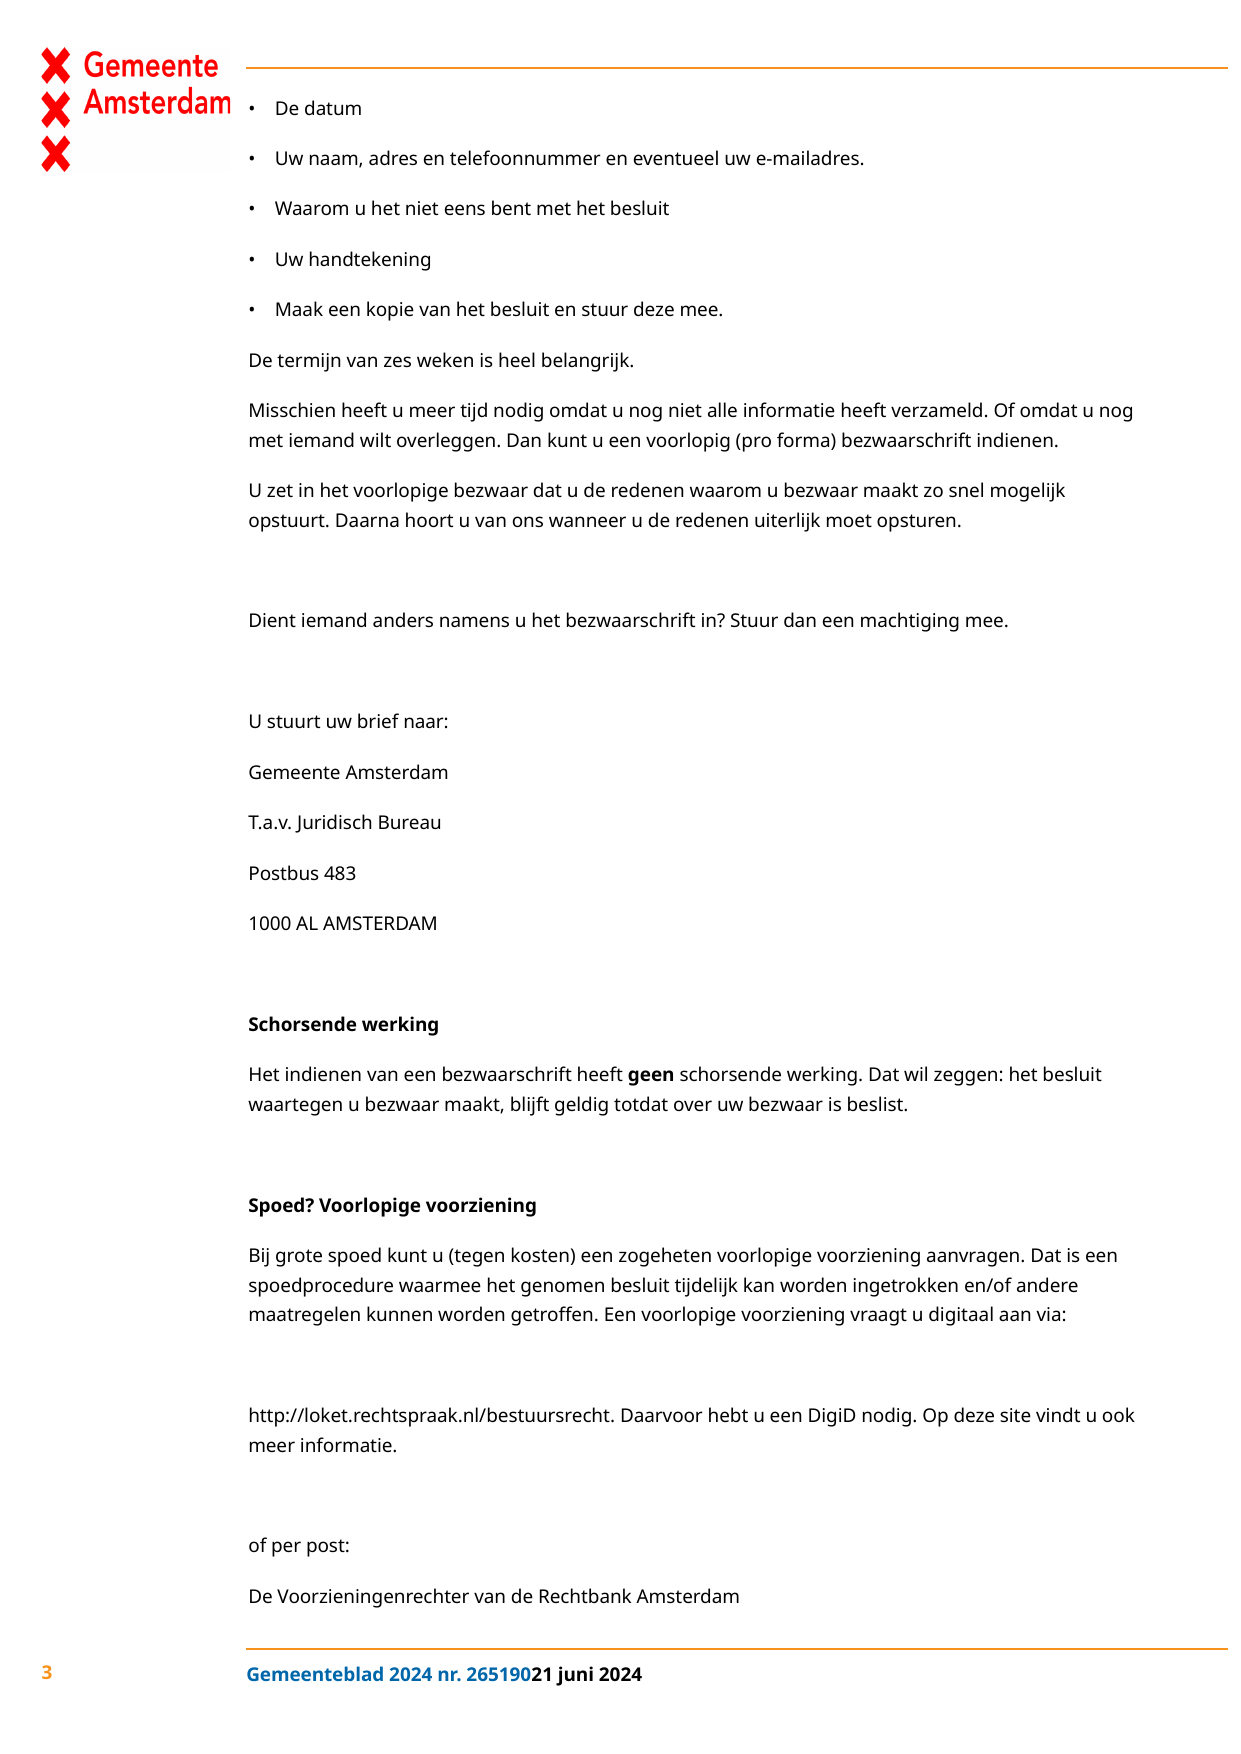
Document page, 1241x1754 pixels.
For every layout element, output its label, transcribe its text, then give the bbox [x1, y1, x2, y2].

text http://loket.rechtspraak.nl/bestuursrecht. Daarvoor hebt u een DigiD nodig. Op deze site vindt u ook meer informatie. [248, 1402, 1152, 1458]
text Het indienen van een bezwaarschrift heeft geen schorsende werking. Dat wil zeggen: het besluit waartegen u bezwaar maakt, blijft geldig totdat over uw bezwaar is beslist. [248, 1061, 1152, 1117]
text • Uw naam, adres en telefoonnummer en eventueel uw e-mailadres. [248, 145, 1152, 171]
text of per post: [248, 1533, 1152, 1558]
text U stuurt uw brief naar: [248, 708, 1152, 734]
text Misschien heeft u meer tijd nodig omdat u nog niet alle informatie heeft verzameld. Of omdat u nog met iemand wilt overleggen. Dan kunt u een voorlopig (pro forma) bezwaarschrift indienen. [248, 397, 1152, 453]
text Postbus 483 [248, 860, 1152, 886]
text 1000 AL AMSTERDAM [248, 910, 1152, 936]
text De Voorzieningenrechter van de Rechtbank Amsterdam [248, 1583, 1152, 1609]
text U zet in het voorlopige bezwaar dat u de redenen waarom u bezwaar maakt zo snel mogelijk opstuurt. Daarna hoort u van ons wanneer u de redenen uiterlijk moet opsturen. [248, 477, 1152, 533]
text • De datum [248, 95, 1152, 121]
text Schorsende werking [248, 1011, 1152, 1037]
text De termijn van zes weken is heel belangrijk. [248, 347, 1152, 373]
text • Waarom u het niet eens bent met het besluit [248, 196, 1152, 221]
text • Maak een kopie van het besluit en stuur deze mee. [248, 296, 1152, 322]
text Bij grote spoed kunt u (tegen kosten) een zogeheten voorlopige voorziening aanvragen. Dat is een spoedprocedure waarmee het genomen besluit tijdelijk kan worden ingetrokken en/of andere maatregelen kunnen worden getroffen. Een voorlopige voorziening vraagt u digitaal aan via: [248, 1242, 1152, 1327]
text Gemeente Amsterdam [248, 759, 1152, 785]
picture [41, 47, 231, 172]
text • Uw handtekening [248, 246, 1152, 272]
text T.a.v. Juridisch Bureau [248, 809, 1152, 835]
text Spoed? Voorlopige voorziening [248, 1192, 1152, 1218]
text Dient iemand anders namens u het bezwaarschrift in? Stuur dan een machtiging mee. [248, 608, 1152, 633]
